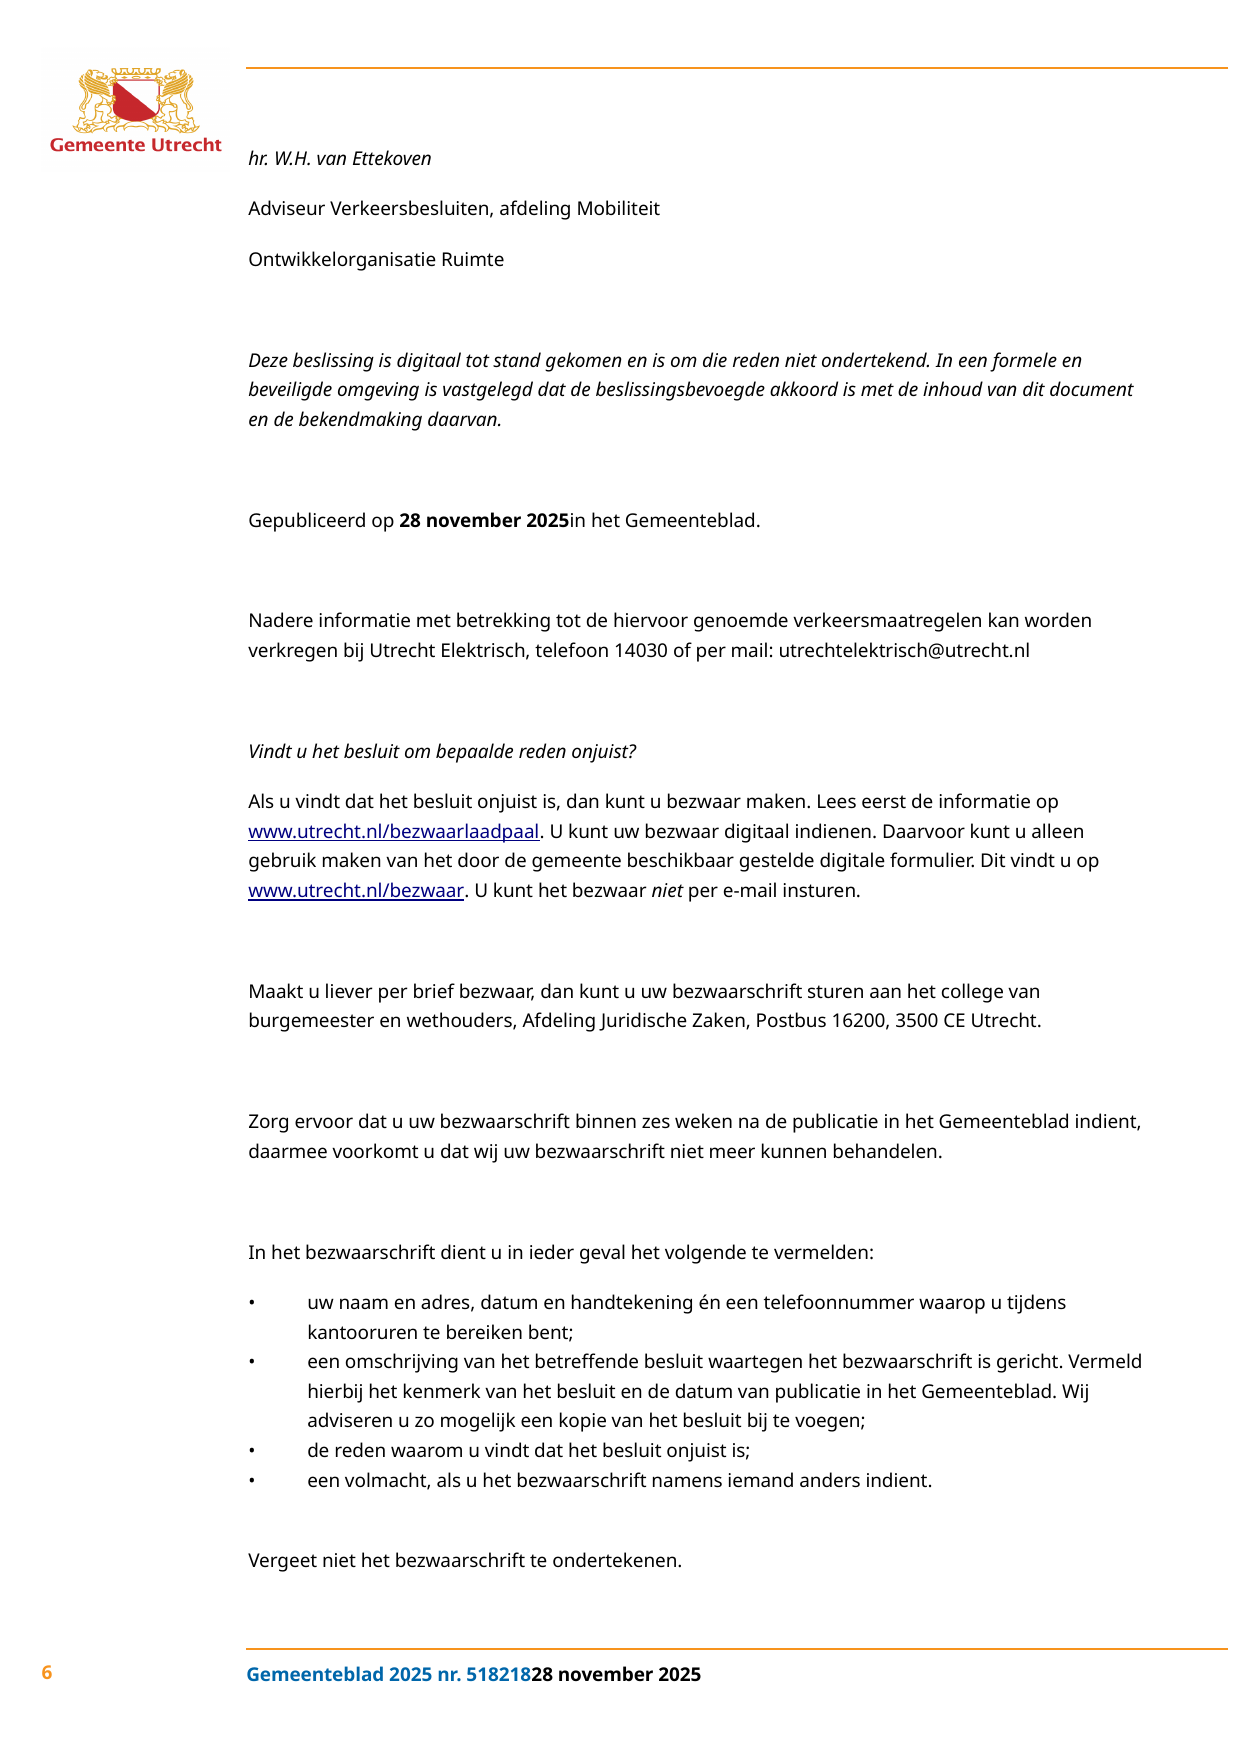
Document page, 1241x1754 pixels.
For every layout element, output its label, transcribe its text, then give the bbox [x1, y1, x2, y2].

text hr. W.H. van Ettekoven [248, 145, 1152, 171]
text Nadere informatie met betrekking tot de hiervoor genoemde verkeersmaatregelen kan worden verkregen bij Utrecht Elektrisch, telefoon 14030 of per mail: utrechtelektrisch@utrecht.nl [248, 608, 1152, 663]
text Zorg ervoor dat u uw bezwaarschrift binnen zes weken na de publicatie in het Gemeenteblad indient, daarmee voorkomt u dat wij uw bezwaarschrift niet meer kunnen behandelen. [248, 1108, 1152, 1164]
text Gepubliceerd op 28 november 2025in het Gemeenteblad. [248, 507, 1152, 533]
list uw naam en adres, datum en handtekening én een telefoonnummer waarop u tijdens kantooruren te bereiken bent; [248, 1289, 1152, 1345]
text Adviseur Verkeersbesluiten, afdeling Mobiliteit [248, 196, 1152, 221]
picture [41, 47, 231, 172]
list een omschrijving van het betreffende besluit waartegen het bezwaarschrift is gericht. Vermeld hierbij het kenmerk van het besluit en de datum van publicatie in het Gemeenteblad. Wij adviseren u zo mogelijk een kopie van het besluit bij te voegen; [248, 1348, 1152, 1433]
text Maakt u liever per brief bezwaar, dan kunt u uw bezwaarschrift sturen aan het college van burgemeester en wethouders, Afdeling Juridische Zaken, Postbus 16200, 3500 CE Utrecht. [248, 978, 1152, 1033]
list een volmacht, als u het bezwaarschrift namens iemand anders indient. [248, 1467, 1152, 1493]
text Vindt u het besluit om bepaalde reden onjuist? [248, 738, 1152, 764]
text In het bezwaarschrift dient u in ieder geval het volgende te vermelden: [248, 1239, 1152, 1265]
text Als u vindt dat het besluit onjuist is, dan kunt u bezwaar maken. Lees eerst de informatie op www.utrecht.nl/bezwaarlaadpaal. U kunt uw bezwaar digitaal indienen. Daarvoor kunt u alleen gebruik maken van het door de gemeente beschikbaar gestelde digitale formulier. Dit vindt u op www.utrecht.nl/bezwaar. U kunt het bezwaar niet per e-mail insturen. [248, 788, 1152, 903]
text Vergeet niet het bezwaarschrift te ondertekenen. [248, 1547, 1152, 1573]
text Deze beslissing is digitaal tot stand gekomen en is om die reden niet ondertekend. In een formele en beveiligde omgeving is vastgelegd dat de beslissingsbevoegde akkoord is met de inhoud van dit document en de bekendmaking daarvan. [248, 347, 1152, 432]
text Ontwikkelorganisatie Ruimte [248, 246, 1152, 272]
list de reden waarom u vindt dat het besluit onjuist is; [248, 1437, 1152, 1463]
